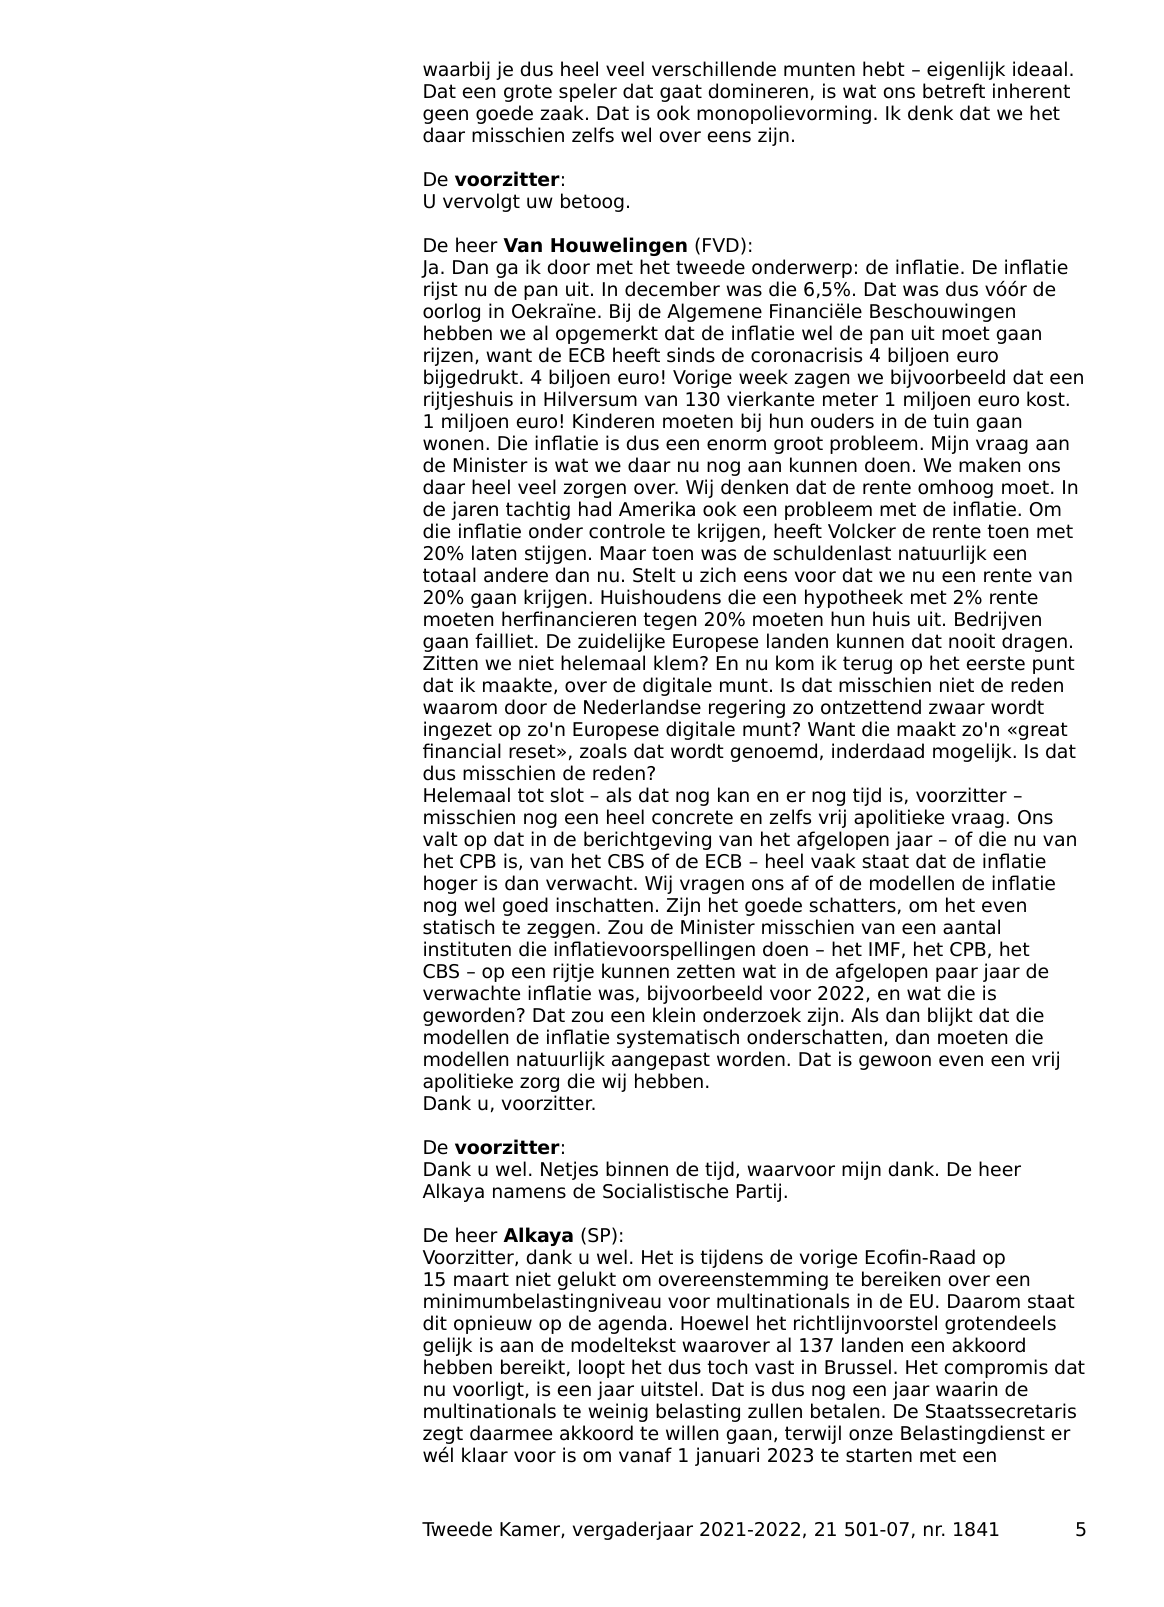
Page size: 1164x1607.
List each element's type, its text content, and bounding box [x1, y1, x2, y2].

text De voorzitter: [422, 1137, 1087, 1159]
text Helemaal tot slot – als dat nog kan en er nog tijd is, voorzitter – misschien nog een heel concrete en zelfs vrij apolitieke vraag. Ons valt op dat in de berichtgeving van het afgelopen jaar – of die nu van het CPB is, van het CBS of de ECB – heel vaak staat dat de inflatie hoger is dan verwacht. Wij vragen ons af of de modellen de inflatie nog wel goed inschatten. Zijn het goede schatters, om het even statisch te zeggen. Zou de Minister misschien van een aantal instituten die inflatievoorspellingen doen – het IMF, het CPB, het CBS – op een rijtje kunnen zetten wat in de afgelopen paar jaar de verwachte inflatie was, bijvoorbeeld voor 2022, en wat die is geworden? Dat zou een klein onderzoek zijn. Als dan blijkt dat die modellen de inflatie systematisch onderschatten, dan moeten die modellen natuurlijk aangepast worden. Dat is gewoon even een vrij apolitieke zorg die wij hebben. [422, 785, 1087, 1092]
text waarbij je dus heel veel verschillende munten hebt – eigenlijk ideaal. Dat een grote speler dat gaat domineren, is wat ons betreft inherent geen goede zaak. Dat is ook monopolievorming. Ik denk dat we het daar misschien zelfs wel over eens zijn. [422, 59, 1087, 147]
text Dank u wel. Netjes binnen de tijd, waarvoor mijn dank. De heer Alkaya namens de Socialistische Partij. [422, 1159, 1087, 1203]
text U vervolgt uw betoog. [422, 191, 1087, 213]
text Voorzitter, dank u wel. Het is tijdens de vorige Ecofin-Raad op 15 maart niet gelukt om overeenstemming te bereiken over een minimumbelastingniveau voor multinationals in de EU. Daarom staat dit opnieuw op de agenda. Hoewel het richtlijnvoorstel grotendeels gelijk is aan de modeltekst waarover al 137 landen een akkoord hebben bereikt, loopt het dus toch vast in Brussel. Het compromis dat nu voorligt, is een jaar uitstel. Dat is dus nog een jaar waarin de multinationals te weinig belasting zullen betalen. De Staatssecretaris zegt daarmee akkoord te willen gaan, terwijl onze Belastingdienst er wél klaar voor is om vanaf 1 januari 2023 te starten met een [422, 1247, 1087, 1467]
text Dank u, voorzitter. [422, 1092, 1087, 1114]
text De heer Van Houwelingen (FVD): [422, 235, 1087, 257]
text De heer Alkaya (SP): [422, 1225, 1087, 1247]
text De voorzitter: [422, 169, 1087, 191]
text Ja. Dan ga ik door met het tweede onderwerp: de inflatie. De inflatie rijst nu de pan uit. In december was die 6,5%. Dat was dus vóór de oorlog in Oekraïne. Bij de Algemene Financiële Beschouwingen hebben we al opgemerkt dat de inflatie wel de pan uit moet gaan rijzen, want de ECB heeft sinds de coronacrisis 4 biljoen euro bijgedrukt. 4 biljoen euro! Vorige week zagen we bijvoorbeeld dat een rijtjeshuis in Hilversum van 130 vierkante meter 1 miljoen euro kost. 1 miljoen euro! Kinderen moeten bij hun ouders in de tuin gaan wonen. Die inflatie is dus een enorm groot probleem. Mijn vraag aan de Minister is wat we daar nu nog aan kunnen doen. We maken ons daar heel veel zorgen over. Wij denken dat de rente omhoog moet. In de jaren tachtig had Amerika ook een probleem met de inflatie. Om die inflatie onder controle te krijgen, heeft Volcker de rente toen met 20% laten stijgen. Maar toen was de schuldenlast natuurlijk een totaal andere dan nu. Stelt u zich eens voor dat we nu een rente van 20% gaan krijgen. Huishoudens die een hypotheek met 2% rente moeten herfinancieren tegen 20% moeten hun huis uit. Bedrijven gaan failliet. De zuidelijke Europese landen kunnen dat nooit dragen. Zitten we niet helemaal klem? En nu kom ik terug op het eerste punt dat ik maakte, over de digitale munt. Is dat misschien niet de reden waarom door de Nederlandse regering zo ontzettend zwaar wordt ingezet op zo'n Europese digitale munt? Want die maakt zo'n «great financial reset», zoals dat wordt genoemd, inderdaad mogelijk. Is dat dus misschien de reden? [422, 257, 1087, 785]
